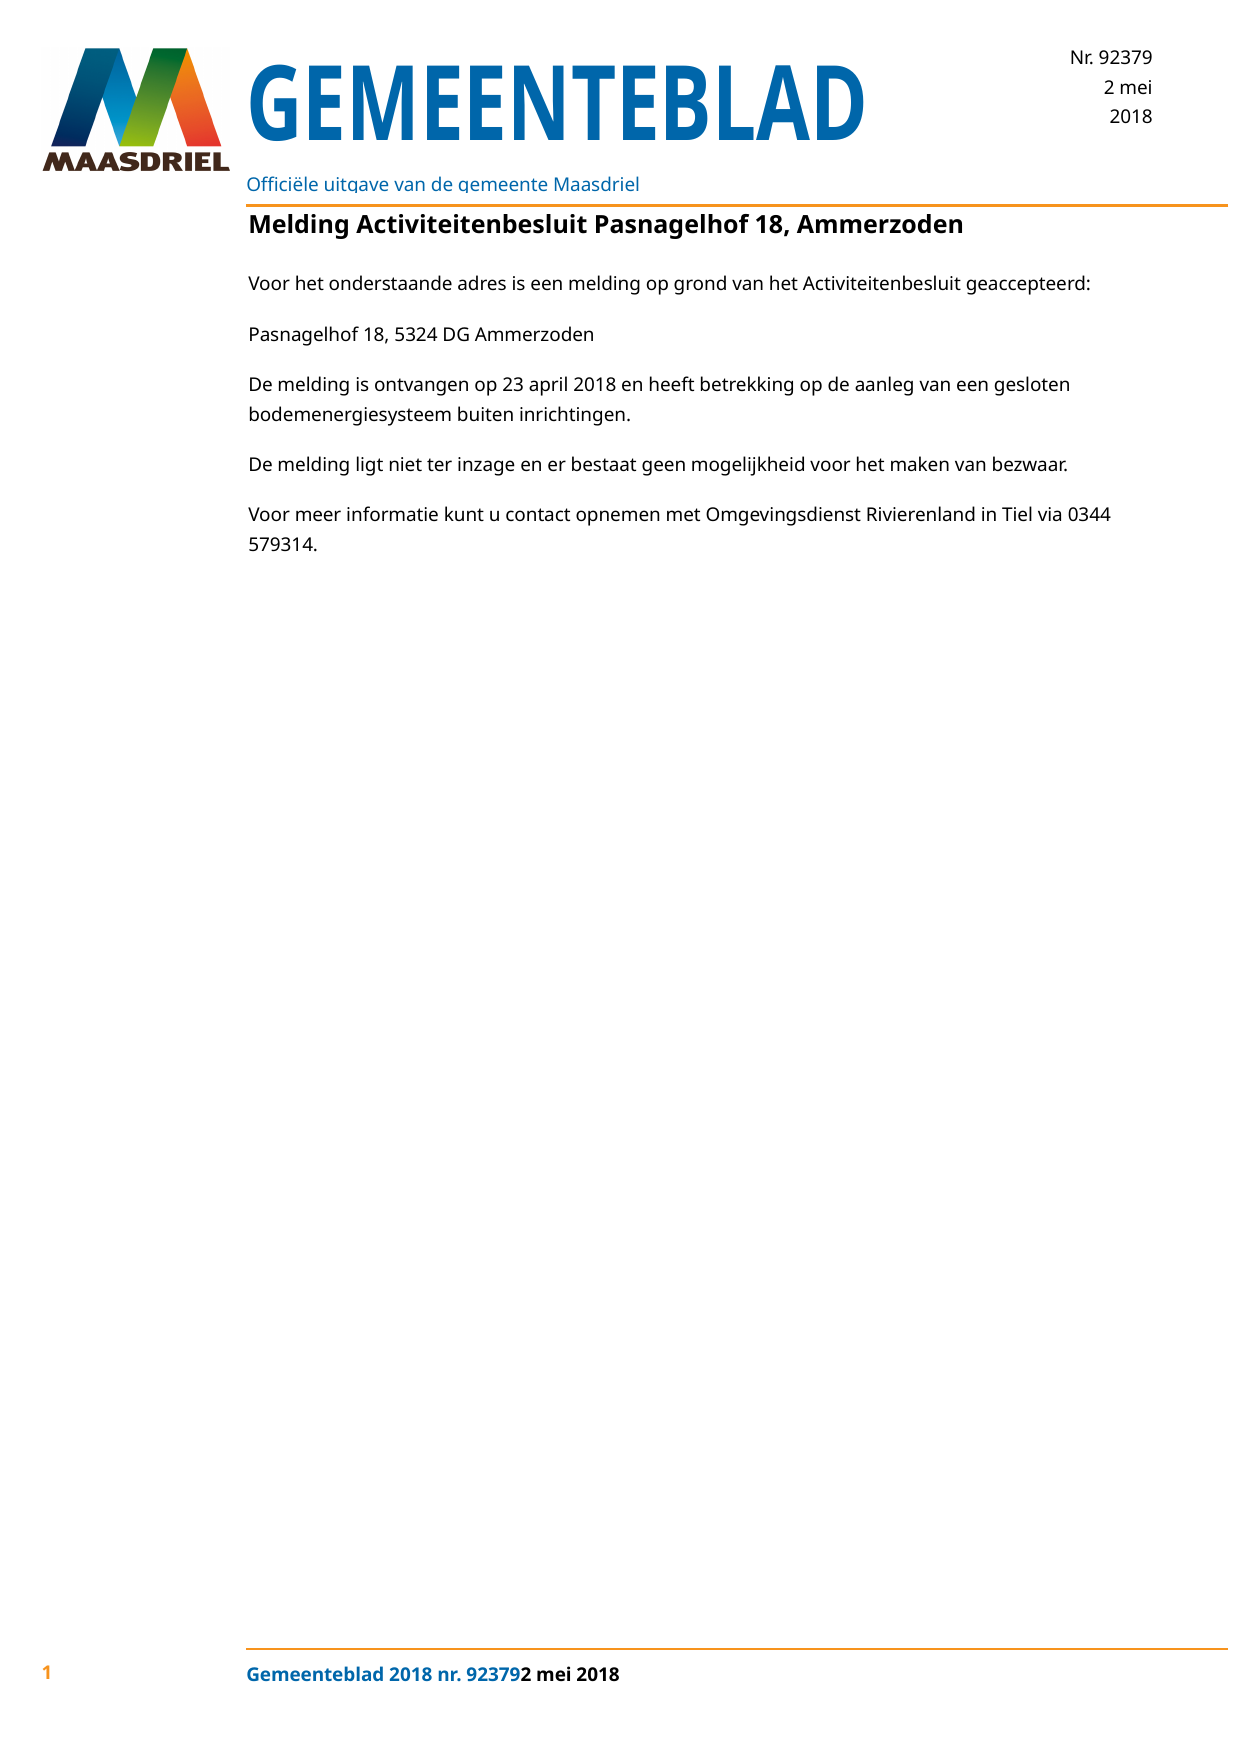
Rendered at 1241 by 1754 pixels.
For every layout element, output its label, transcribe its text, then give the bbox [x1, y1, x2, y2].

picture [41, 47, 231, 172]
text Pasnagelhof 18, 5324 DG Ammerzoden [248, 321, 1152, 346]
text Voor het onderstaande adres is een melding op grond van het Activiteitenbesluit geaccepteerd: [248, 270, 1152, 296]
text Melding Activiteitenbesluit Pasnagelhof 18, Ammerzoden [248, 207, 1152, 241]
text De melding is ontvangen op 23 april 2018 en heeft betrekking op de aanleg van een gesloten bodemenergiesysteem buiten inrichtingen. [248, 371, 1152, 426]
text De melding ligt niet ter inzage en er bestaat geen mogelijkheid voor het maken van bezwaar. [248, 451, 1152, 477]
text Voor meer informatie kunt u contact opnemen met Omgevingsdienst Rivierenland in Tiel via 0344 579314. [248, 502, 1152, 557]
